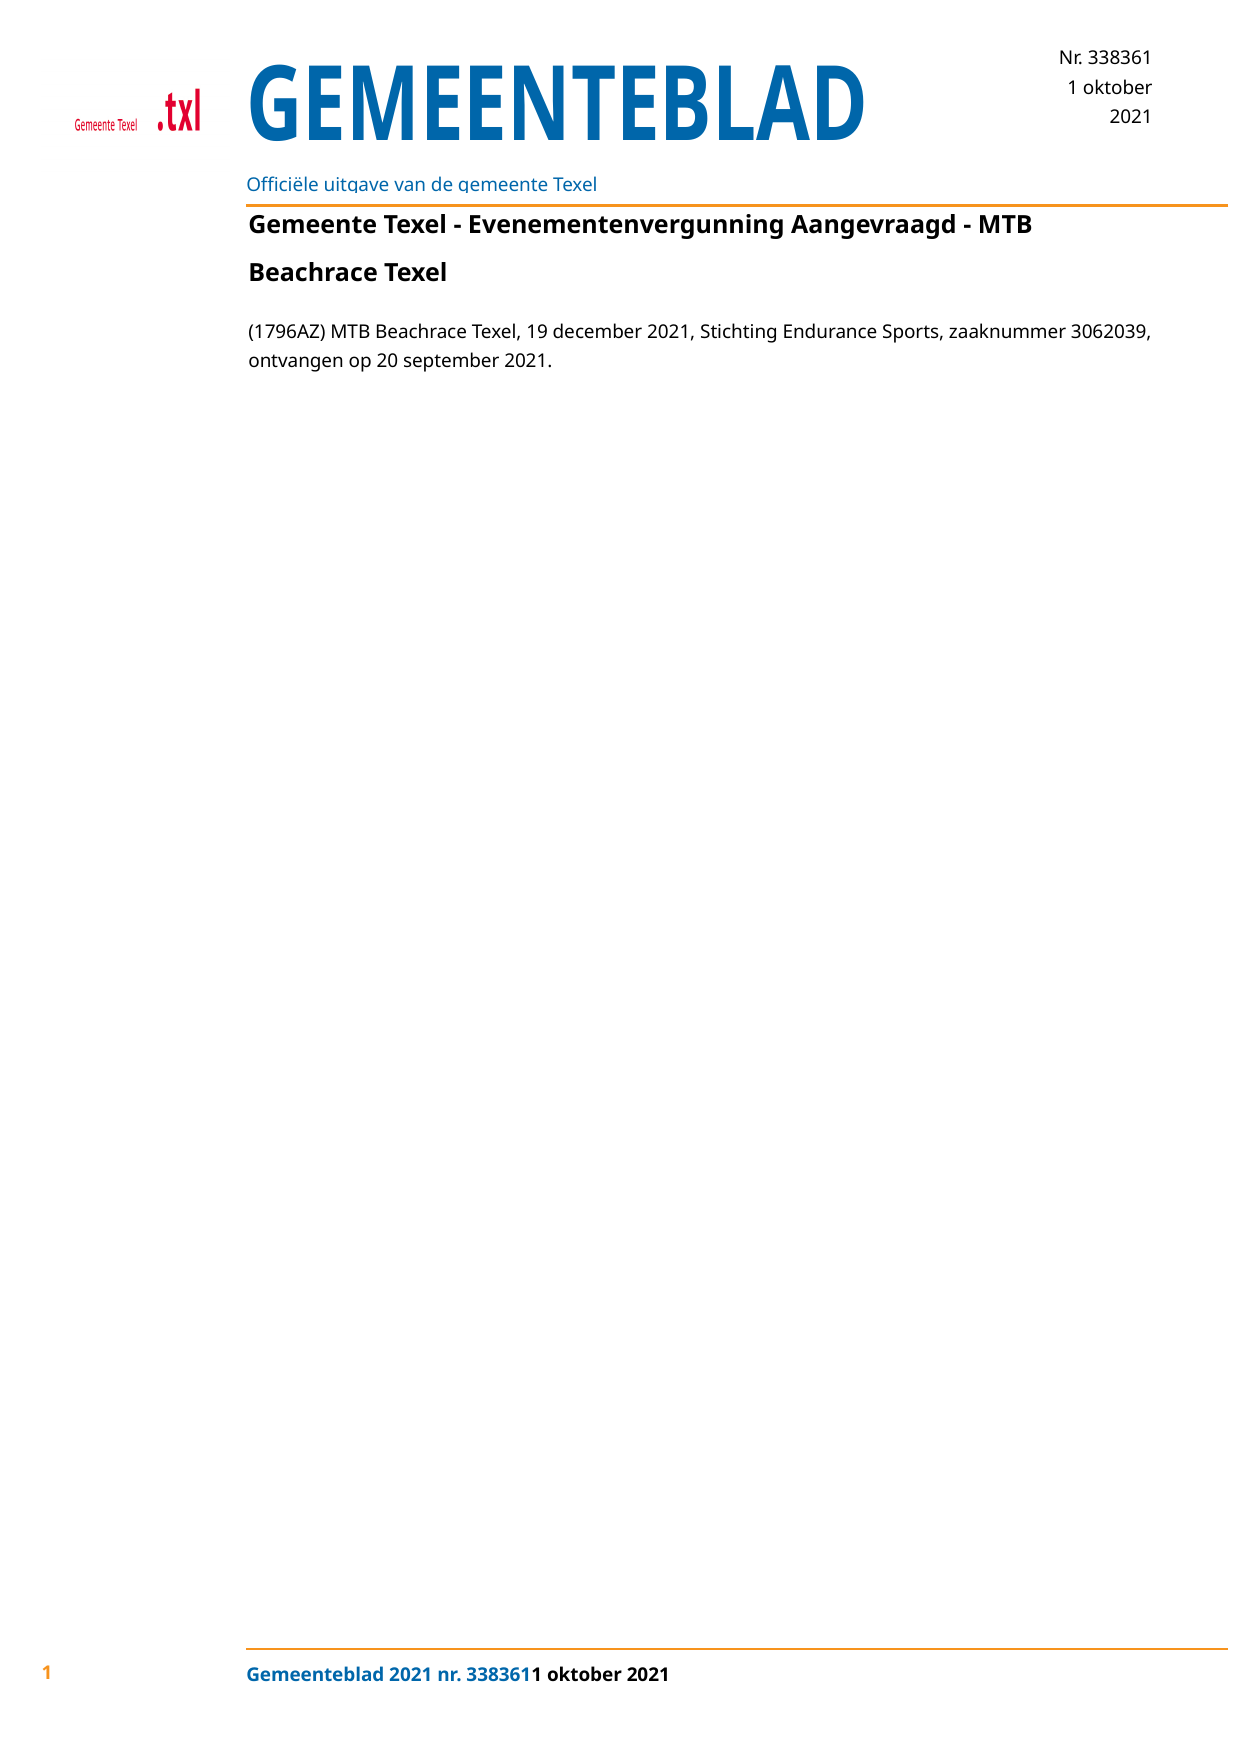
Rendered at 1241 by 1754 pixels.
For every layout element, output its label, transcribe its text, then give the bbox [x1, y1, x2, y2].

picture [41, 47, 231, 172]
text Gemeente Texel - Evenementenvergunning Aangevraagd - MTB Beachrace Texel [248, 207, 1152, 288]
text (1796AZ) MTB Beachrace Texel, 19 december 2021, Stichting Endurance Sports, zaaknummer 3062039, ontvangen op 20 september 2021. [248, 318, 1152, 373]
